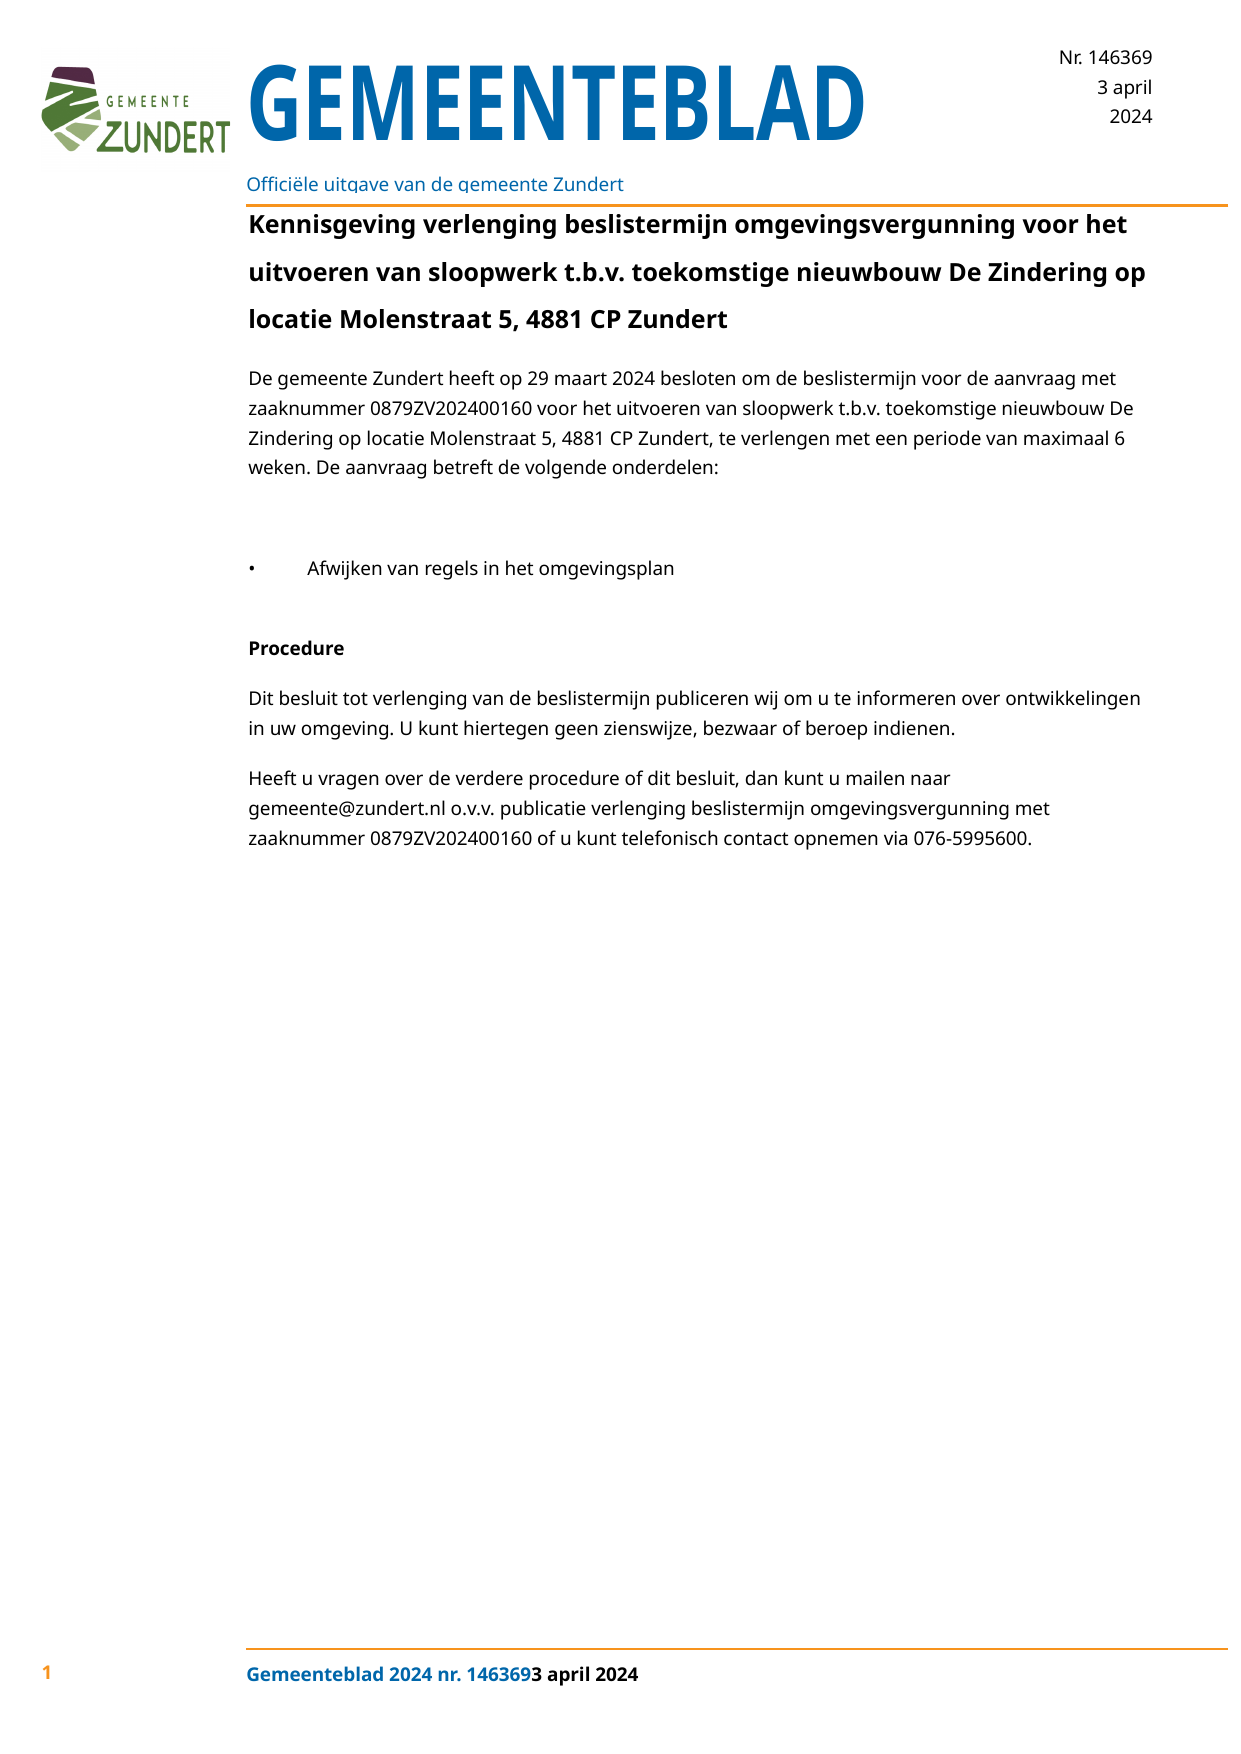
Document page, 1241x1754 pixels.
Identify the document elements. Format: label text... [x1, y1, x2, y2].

text Procedure [248, 635, 1152, 661]
text Dit besluit tot verlenging van de beslistermijn publiceren wij om u te informeren over ontwikkelingen in uw omgeving. U kunt hiertegen geen zienswijze, bezwaar of beroep indienen. [248, 686, 1152, 741]
text De gemeente Zundert heeft op 29 maart 2024 besloten om de beslistermijn voor de aanvraag met zaaknummer 0879ZV202400160 voor het uitvoeren van sloopwerk t.b.v. toekomstige nieuwbouw De Zindering op locatie Molenstraat 5, 4881 CP Zundert, te verlengen met een periode van maximaal 6 weken. De aanvraag betreft de volgende onderdelen: [248, 366, 1152, 480]
list Afwijken van regels in het omgevingsplan [248, 555, 1152, 581]
text Heeft u vragen over de verdere procedure of dit besluit, dan kunt u mailen naar gemeente@zundert.nl o.v.v. publicatie verlenging beslistermijn omgevingsvergunning met zaaknummer 0879ZV202400160 of u kunt telefonisch contact opnemen via 076-5995600. [248, 766, 1152, 850]
text Kennisgeving verlenging beslistermijn omgevingsvergunning voor het uitvoeren van sloopwerk t.b.v. toekomstige nieuwbouw De Zindering op locatie Molenstraat 5, 4881 CP Zundert [248, 207, 1152, 336]
picture [41, 47, 231, 172]
